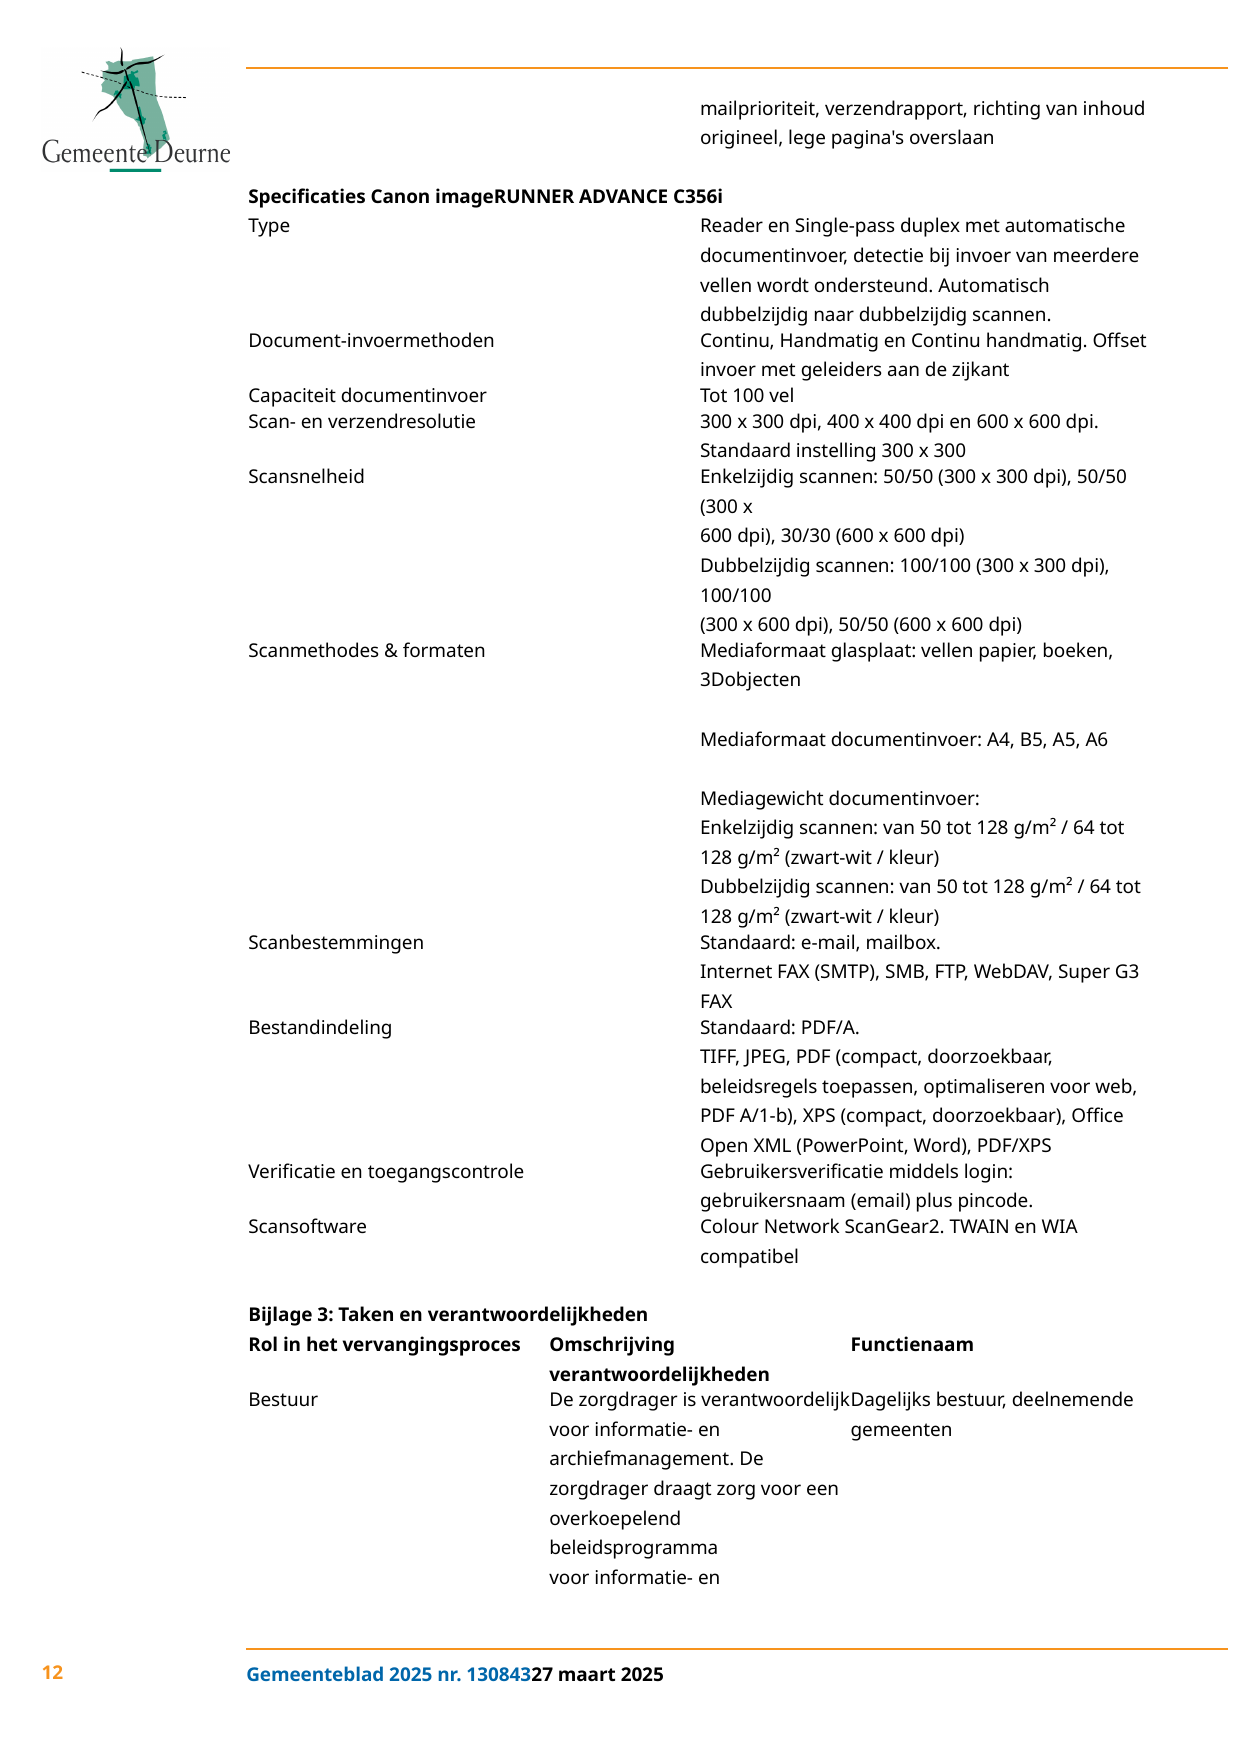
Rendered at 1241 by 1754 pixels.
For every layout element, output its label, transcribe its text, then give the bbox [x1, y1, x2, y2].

table_cell Bestandindeling [248, 1014, 700, 1158]
table_cell 300 x 300 dpi, 400 x 400 dpi en 600 x 600 dpi. Standaard instelling 300 x 300 [700, 408, 1152, 463]
table_cell Scan- en verzendresolutie [248, 408, 700, 463]
table_cell Dagelijks bestuur, deelnemende gemeenten [850, 1386, 1152, 1590]
text Specificaties Canon imageRUNNER ADVANCE C356i [248, 183, 1152, 209]
table_cell De zorgdrager is verantwoordelijk voor informatie- en archiefmanagement. De zorgdrager draagt zorg voor een overkoepelend beleidsprogramma voor informatie- en [549, 1386, 850, 1590]
table_cell Tot 100 vel [700, 383, 1152, 408]
table_header Functienaam [850, 1331, 1152, 1386]
table_header Omschrijving verantwoordelijkheden [549, 1331, 850, 1386]
table_cell Bestuur [248, 1386, 549, 1590]
table_cell Standaard: e-mail, mailbox. Internet FAX (SMTP), SMB, FTP, WebDAV, Super G3 FAX [700, 929, 1152, 1014]
table_cell Standaard: PDF/A. TIFF, JPEG, PDF (compact, doorzoekbaar, beleidsregels toepassen, optimaliseren voor web, PDF A/1-b), XPS (compact, doorzoekbaar), Office Open XML (PowerPoint, Word), PDF/XPS [700, 1014, 1152, 1158]
text Bijlage 3: Taken en verantwoordelijkheden [248, 1301, 1152, 1327]
table_header Type [248, 213, 700, 327]
table_cell Colour Network ScanGear2. TWAIN en WIA compatibel [700, 1213, 1152, 1269]
table_cell Capaciteit documentinvoer [248, 383, 700, 408]
table_cell Scanbestemmingen [248, 929, 700, 1014]
table_cell Continu, Handmatig en Continu handmatig. Offset invoer met geleiders aan de zijkant [700, 327, 1152, 382]
table_cell Scansoftware [248, 1213, 700, 1269]
table_cell mailprioriteit, verzendrapport, richting van inhoud origineel, lege pagina's overslaan [700, 95, 1152, 150]
table_cell [248, 95, 700, 150]
table_cell Verificatie en toegangscontrole [248, 1158, 700, 1213]
table_header Reader en Single-pass duplex met automatische documentinvoer, detectie bij invoer van meerdere vellen wordt ondersteund. Automatisch dubbelzijdig naar dubbelzijdig scannen. [700, 213, 1152, 327]
table_cell Scansnelheid [248, 464, 700, 637]
table_cell Document-invoermethoden [248, 327, 700, 382]
table_header Rol in het vervangingsproces [248, 1331, 549, 1386]
table_cell Enkelzijdig scannen: 50/50 (300 x 300 dpi), 50/50 (300 x 600 dpi), 30/30 (600 x 600 dpi) Dubbelzijdig scannen: 100/100 (300 x 300 dpi), 100/100 (300 x 600 dpi), 50/50 (600 x 600 dpi) [700, 464, 1152, 637]
table_cell Gebruikersverificatie middels login: gebruikersnaam (email) plus pincode. [700, 1158, 1152, 1213]
picture [41, 47, 231, 172]
table_cell Scanmethodes & formaten [248, 637, 700, 929]
table_cell Mediaformaat glasplaat: vellen papier, boeken, 3Dobjecten Mediaformaat documentinvoer: A4, B5, A5, A6 Mediagewicht documentinvoer: Enkelzijdig scannen: van 50 tot 128 g/m² / 64 tot 128 g/m² (zwart-wit / kleur) Dubbelzijdig scannen: van 50 tot 128 g/m² / 64 tot 128 g/m² (zwart-wit / kleur) [700, 637, 1152, 929]
